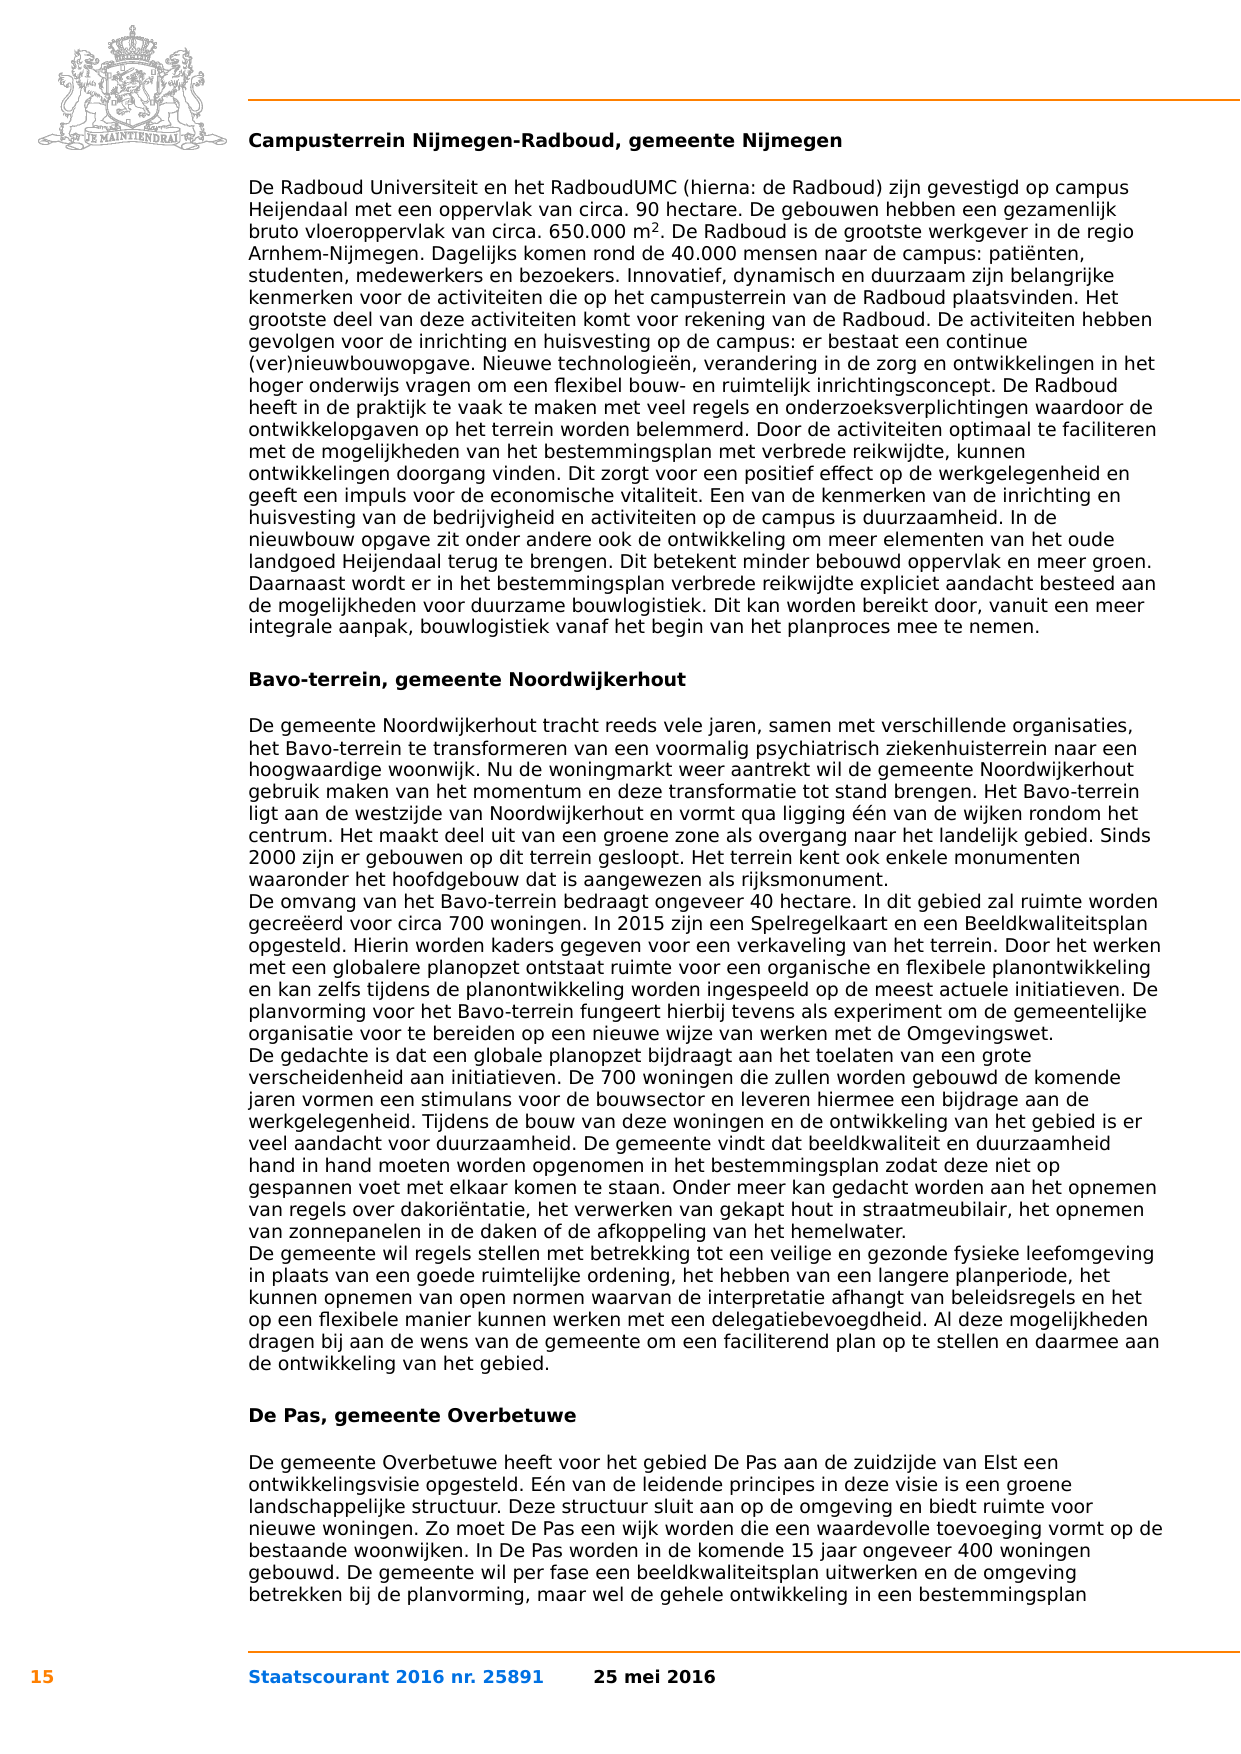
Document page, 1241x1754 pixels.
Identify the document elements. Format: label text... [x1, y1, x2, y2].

subtitle Campusterrein Nijmegen-Radboud, gemeente Nijmegen [248, 130, 1163, 152]
subtitle Bavo-terrein, gemeente Noordwijkerhout [248, 668, 1163, 690]
text De omvang van het Bavo-terrein bedraagt ongeveer 40 hectare. In dit gebied zal ruimte worden gecreëerd voor circa 700 woningen. In 2015 zijn een Spelregelkaart en een Beeldkwaliteitsplan opgesteld. Hierin worden kaders gegeven voor een verkaveling van het terrein. Door het werken met een globalere planopzet ontstaat ruimte voor een organische en flexibele planontwikkeling en kan zelfs tijdens de planontwikkeling worden ingespeeld op de meest actuele initiatieven. De planvorming voor het Bavo-terrein fungeert hierbij tevens als experiment om de gemeentelijke organisatie voor te bereiden op een nieuwe wijze van werken met de Omgevingswet. [248, 891, 1163, 1045]
subtitle De Pas, gemeente Overbetuwe [248, 1405, 1163, 1427]
text De Radboud Universiteit en het RadboudUMC (hierna: de Radboud) zijn gevestigd op campus Heijendaal met een oppervlak van circa. 90 hectare. De gebouwen hebben een gezamenlijk bruto vloeroppervlak van circa. 650.000 m2. De Radboud is de grootste werkgever in de regio Arnhem-Nijmegen. Dagelijks komen rond de 40.000 mensen naar de campus: patiënten, studenten, medewerkers en bezoekers. Innovatief, dynamisch en duurzaam zijn belangrijke kenmerken voor de activiteiten die op het campusterrein van de Radboud plaatsvinden. Het grootste deel van deze activiteiten komt voor rekening van de Radboud. De activiteiten hebben gevolgen voor de inrichting en huisvesting op de campus: er bestaat een continue (ver)nieuwbouwopgave. Nieuwe technologieën, verandering in de zorg en ontwikkelingen in het hoger onderwijs vragen om een flexibel bouw- en ruimtelijk inrichtingsconcept. De Radboud heeft in de praktijk te vaak te maken met veel regels en onderzoeksverplichtingen waardoor de ontwikkelopgaven op het terrein worden belemmerd. Door de activiteiten optimaal te faciliteren met de mogelijkheden van het bestemmingsplan met verbrede reikwijdte, kunnen ontwikkelingen doorgang vinden. Dit zorgt voor een positief effect op de werkgelegenheid en geeft een impuls voor de economische vitaliteit. Een van de kenmerken van de inrichting en huisvesting van de bedrijvigheid en activiteiten op de campus is duurzaamheid. In de nieuwbouw opgave zit onder andere ook de ontwikkeling om meer elementen van het oude landgoed Heijendaal terug te brengen. Dit betekent minder bebouwd oppervlak en meer groen. Daarnaast wordt er in het bestemmingsplan verbrede reikwijdte expliciet aandacht besteed aan de mogelijkheden voor duurzame bouwlogistiek. Dit kan worden bereikt door, vanuit een meer integrale aanpak, bouwlogistiek vanaf het begin van het planproces mee te nemen. [248, 177, 1163, 638]
text De gemeente Overbetuwe heeft voor het gebied De Pas aan de zuidzijde van Elst een ontwikkelingsvisie opgesteld. Eén van de leidende principes in deze visie is een groene landschappelijke structuur. Deze structuur sluit aan op de omgeving en biedt ruimte voor nieuwe woningen. Zo moet De Pas een wijk worden die een waardevolle toevoeging vormt op de bestaande woonwijken. In De Pas worden in de komende 15 jaar ongeveer 400 woningen gebouwd. De gemeente wil per fase een beeldkwaliteitsplan uitwerken en de omgeving betrekken bij de planvorming, maar wel de gehele ontwikkeling in een bestemmingsplan [248, 1452, 1163, 1606]
text De gedachte is dat een globale planopzet bijdraagt aan het toelaten van een grote verscheidenheid aan initiatieven. De 700 woningen die zullen worden gebouwd de komende jaren vormen een stimulans voor de bouwsector en leveren hiermee een bijdrage aan de werkgelegenheid. Tijdens de bouw van deze woningen en de ontwikkeling van het gebied is er veel aandacht voor duurzaamheid. De gemeente vindt dat beeldkwaliteit en duurzaamheid hand in hand moeten worden opgenomen in het bestemmingsplan zodat deze niet op gespannen voet met elkaar komen te staan. Onder meer kan gedacht worden aan het opnemen van regels over dakoriëntatie, het verwerken van gekapt hout in straatmeubilair, het opnemen van zonnepanelen in de daken of de afkoppeling van het hemelwater. [248, 1045, 1163, 1243]
picture [38, 25, 227, 150]
text De gemeente wil regels stellen met betrekking tot een veilige en gezonde fysieke leefomgeving in plaats van een goede ruimtelijke ordening, het hebben van een langere planperiode, het kunnen opnemen van open normen waarvan de interpretatie afhangt van beleidsregels en het op een flexibele manier kunnen werken met een delegatiebevoegdheid. Al deze mogelijkheden dragen bij aan de wens van de gemeente om een faciliterend plan op te stellen en daarmee aan de ontwikkeling van het gebied. [248, 1243, 1163, 1375]
text De gemeente Noordwijkerhout tracht reeds vele jaren, samen met verschillende organisaties, het Bavo-terrein te transformeren van een voormalig psychiatrisch ziekenhuisterrein naar een hoogwaardige woonwijk. Nu de woningmarkt weer aantrekt wil de gemeente Noordwijkerhout gebruik maken van het momentum en deze transformatie tot stand brengen. Het Bavo-terrein ligt aan de westzijde van Noordwijkerhout en vormt qua ligging één van de wijken rondom het centrum. Het maakt deel uit van een groene zone als overgang naar het landelijk gebied. Sinds 2000 zijn er gebouwen op dit terrein gesloopt. Het terrein kent ook enkele monumenten waaronder het hoofdgebouw dat is aangewezen als rijksmonument. [248, 715, 1163, 891]
